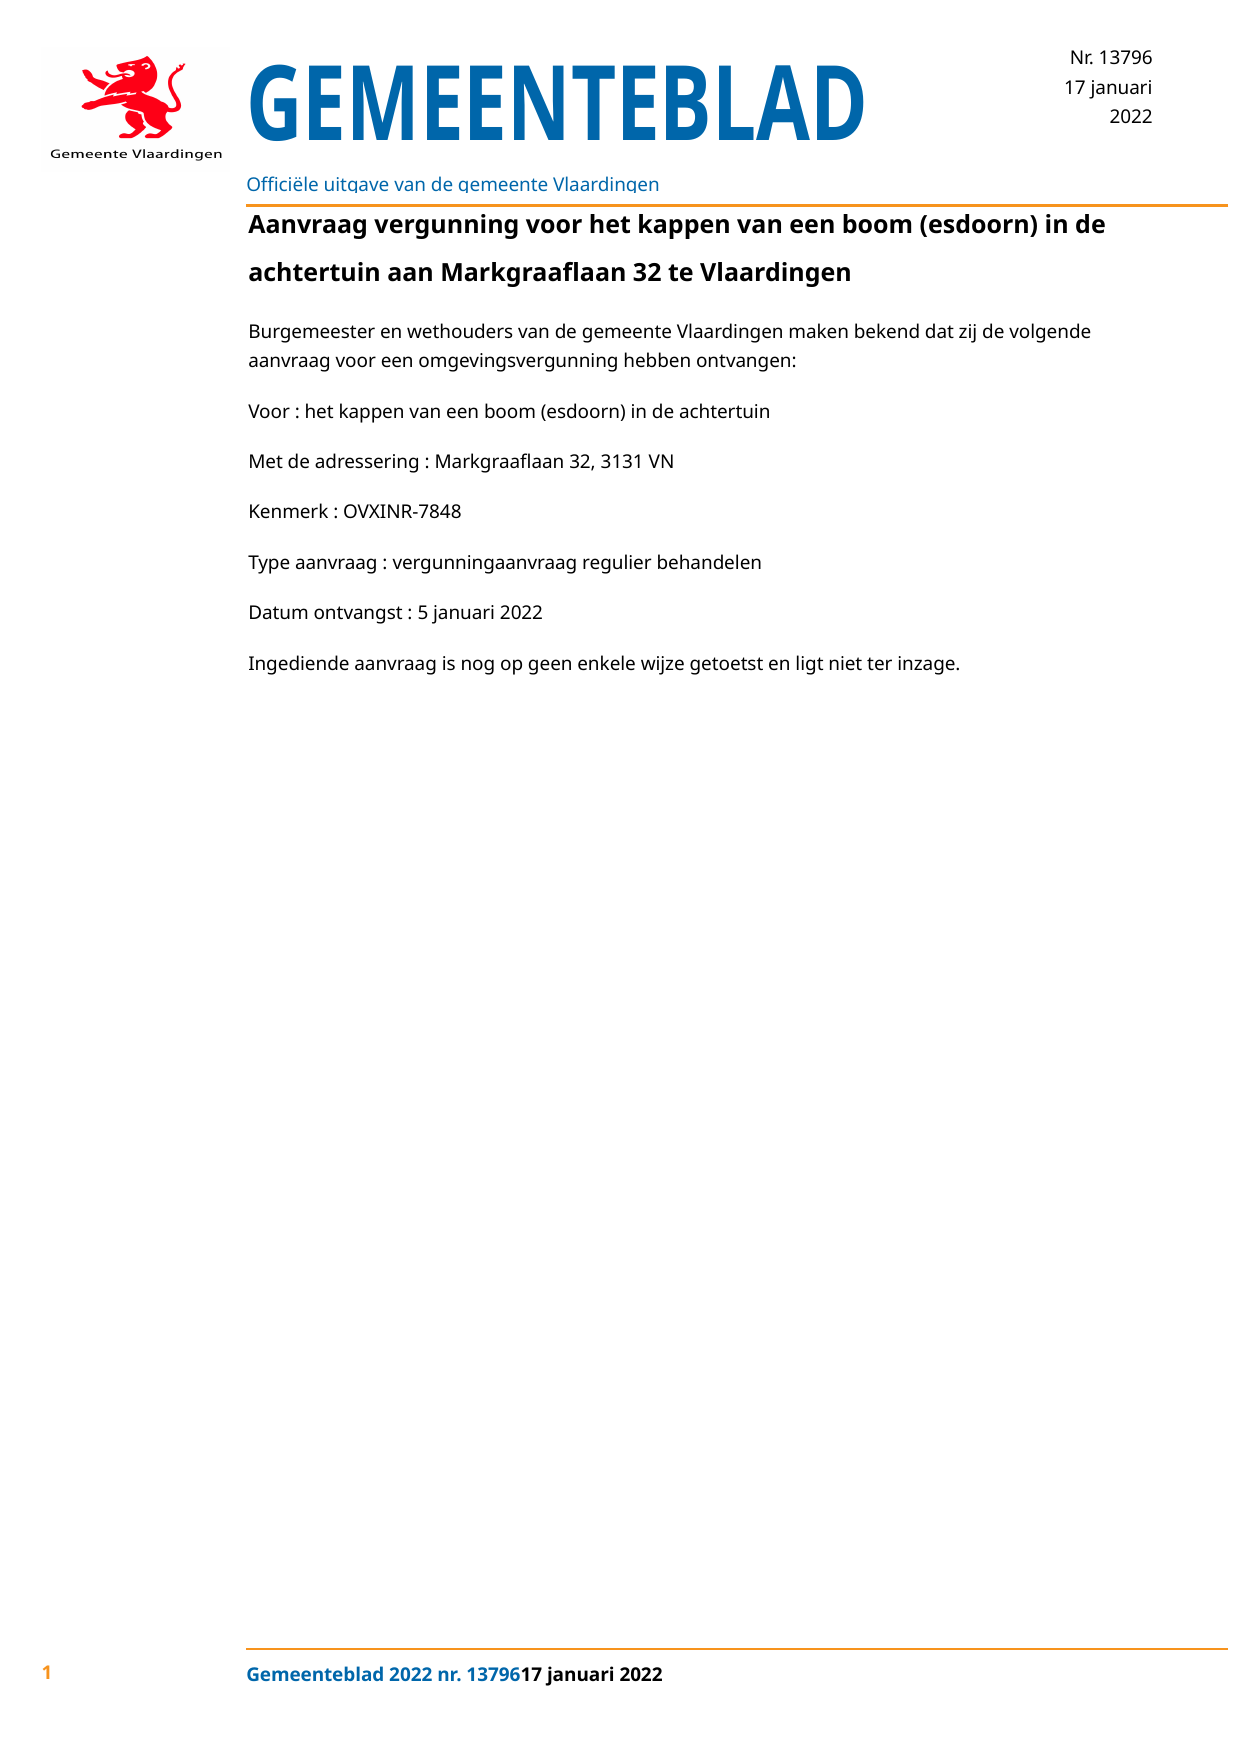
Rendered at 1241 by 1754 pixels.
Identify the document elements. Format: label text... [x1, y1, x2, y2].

text Ingediende aanvraag is nog op geen enkele wijze getoetst en ligt niet ter inzage. [248, 650, 1152, 676]
text Met de adressering : Markgraaflaan 32, 3131 VN [248, 448, 1152, 474]
text Aanvraag vergunning voor het kappen van een boom (esdoorn) in de achtertuin aan Markgraaflaan 32 te Vlaardingen [248, 207, 1152, 288]
text Kenmerk : OVXINR-7848 [248, 499, 1152, 524]
text Type aanvraag : vergunningaanvraag regulier behandelen [248, 549, 1152, 575]
text Datum ontvangst : 5 januari 2022 [248, 599, 1152, 625]
text Voor : het kappen van een boom (esdoorn) in de achtertuin [248, 398, 1152, 424]
text Burgemeester en wethouders van de gemeente Vlaardingen maken bekend dat zij de volgende aanvraag voor een omgevingsvergunning hebben ontvangen: [248, 318, 1152, 373]
picture [41, 47, 231, 172]
